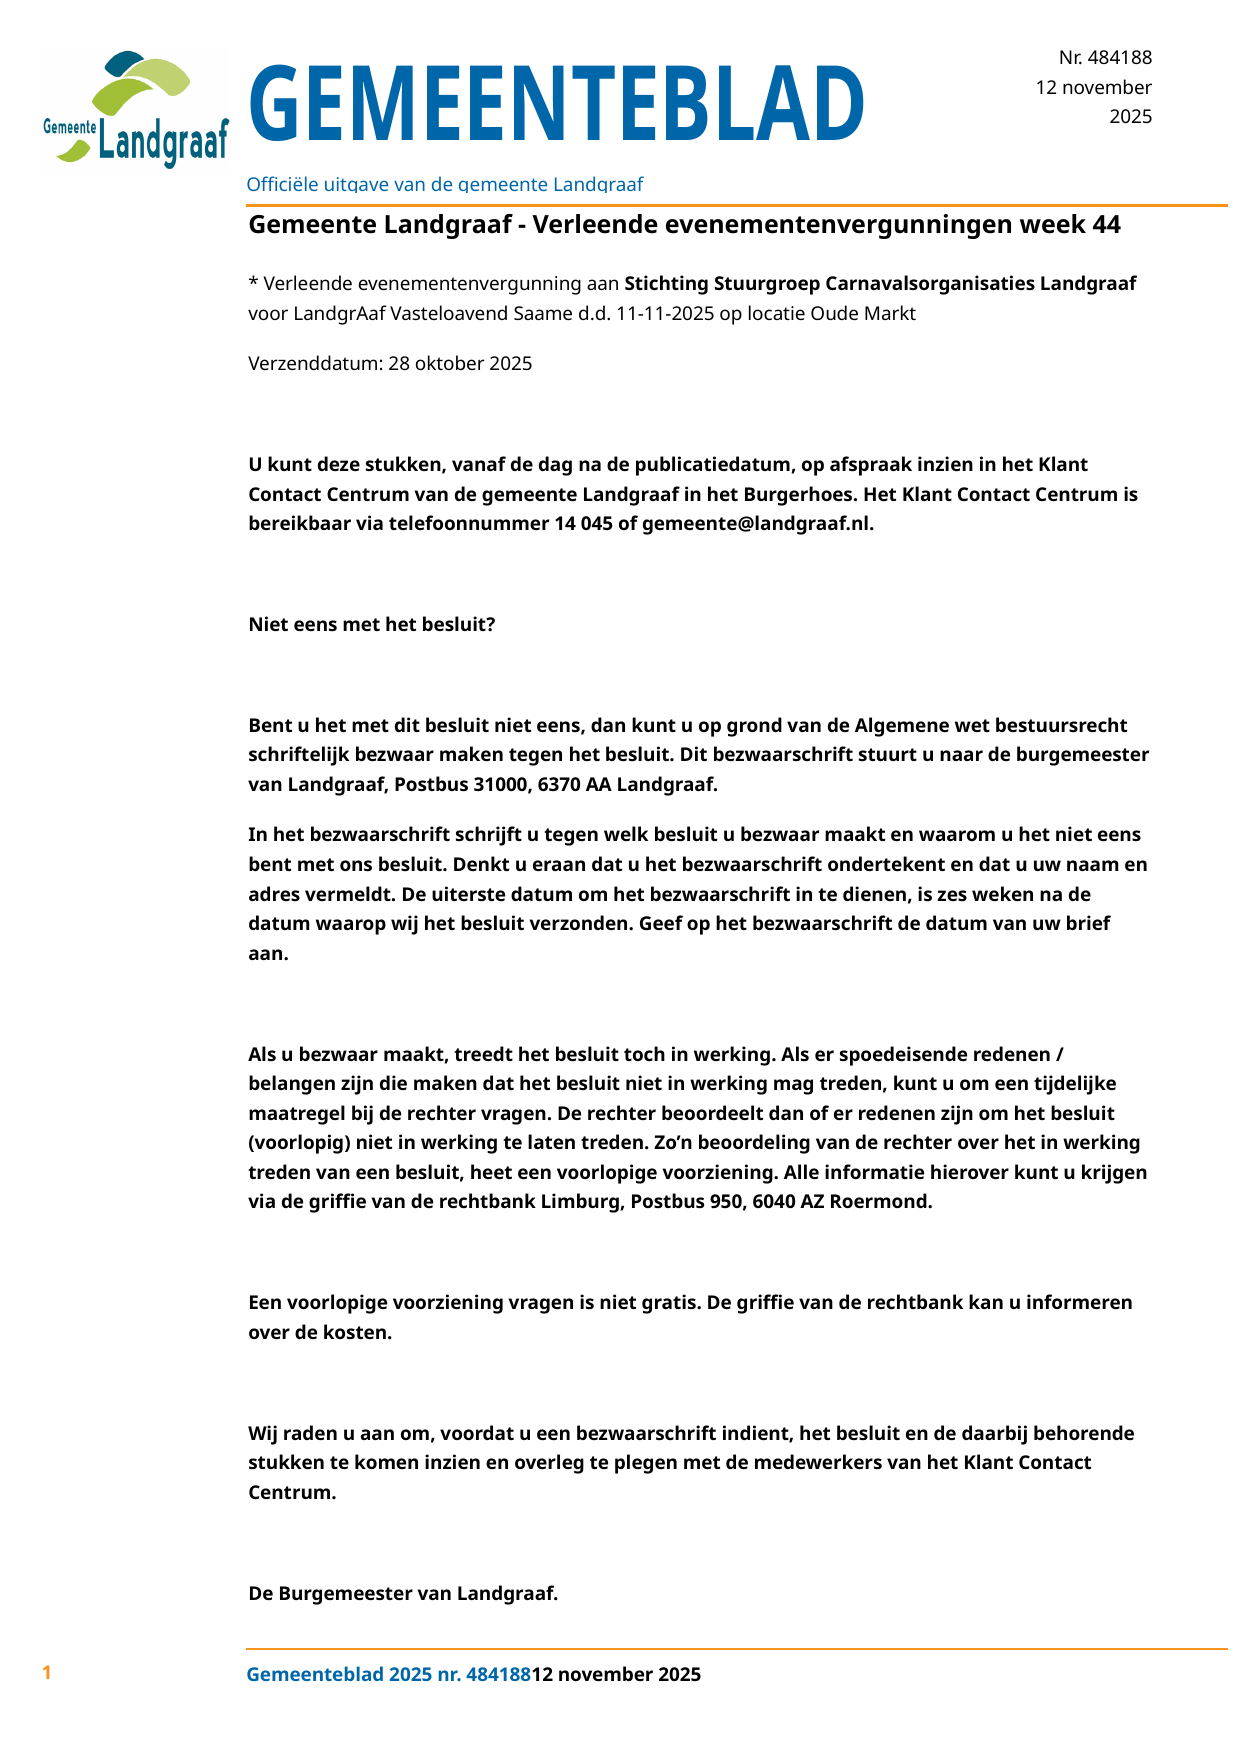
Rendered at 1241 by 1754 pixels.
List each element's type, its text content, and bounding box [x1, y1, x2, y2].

text Bent u het met dit besluit niet eens, dan kunt u op grond van de Algemene wet bestuursrecht schriftelijk bezwaar maken tegen het besluit. Dit bezwaarschrift stuurt u naar de burgemeester van Landgraaf, Postbus 31000, 6370 AA Landgraaf. [248, 712, 1152, 797]
text Niet eens met het besluit? [248, 611, 1152, 637]
text Gemeente Landgraaf - Verleende evenementenvergunningen week 44 [248, 207, 1152, 241]
text Als u bezwaar maakt, treedt het besluit toch in werking. Als er spoedeisende redenen / belangen zijn die maken dat het besluit niet in werking mag treden, kunt u om een tijdelijke maatregel bij de rechter vragen. De rechter beoordeelt dan of er redenen zijn om het besluit (voorlopig) niet in werking te laten treden. Zo’n beoordeling van de rechter over het in werking treden van een besluit, heet een voorlopige voorziening. Alle informatie hierover kunt u krijgen via de griffie van de rechtbank Limburg, Postbus 950, 6040 AZ Roermond. [248, 1041, 1152, 1214]
text Verzenddatum: 28 oktober 2025 [248, 350, 1152, 376]
text Wij raden u aan om, voordat u een bezwaarschrift indient, het besluit en de daarbij behorende stukken te komen inzien en overleg te plegen met de medewerkers van het Klant Contact Centrum. [248, 1420, 1152, 1505]
text De Burgemeester van Landgraaf. [248, 1580, 1152, 1606]
picture [41, 47, 231, 172]
text Een voorlopige voorziening vragen is niet gratis. De griffie van de rechtbank kan u informeren over de kosten. [248, 1289, 1152, 1345]
text U kunt deze stukken, vanaf de dag na de publicatiedatum, op afspraak inzien in het Klant Contact Centrum van de gemeente Landgraaf in het Burgerhoes. Het Klant Contact Centrum is bereikbaar via telefoonnummer 14 045 of gemeente@landgraaf.nl. [248, 451, 1152, 536]
text * Verleende evenementenvergunning aan Stichting Stuurgroep Carnavalsorganisaties Landgraaf voor LandgrAaf Vasteloavend Saame d.d. 11-11-2025 op locatie Oude Markt [248, 270, 1152, 326]
text In het bezwaarschrift schrijft u tegen welk besluit u bezwaar maakt en waarom u het niet eens bent met ons besluit. Denkt u eraan dat u het bezwaarschrift ondertekent en dat u uw naam en adres vermeldt. De uiterste datum om het bezwaarschrift in te dienen, is zes weken na de datum waarop wij het besluit verzonden. Geef op het bezwaarschrift de datum van uw brief aan. [248, 822, 1152, 966]
